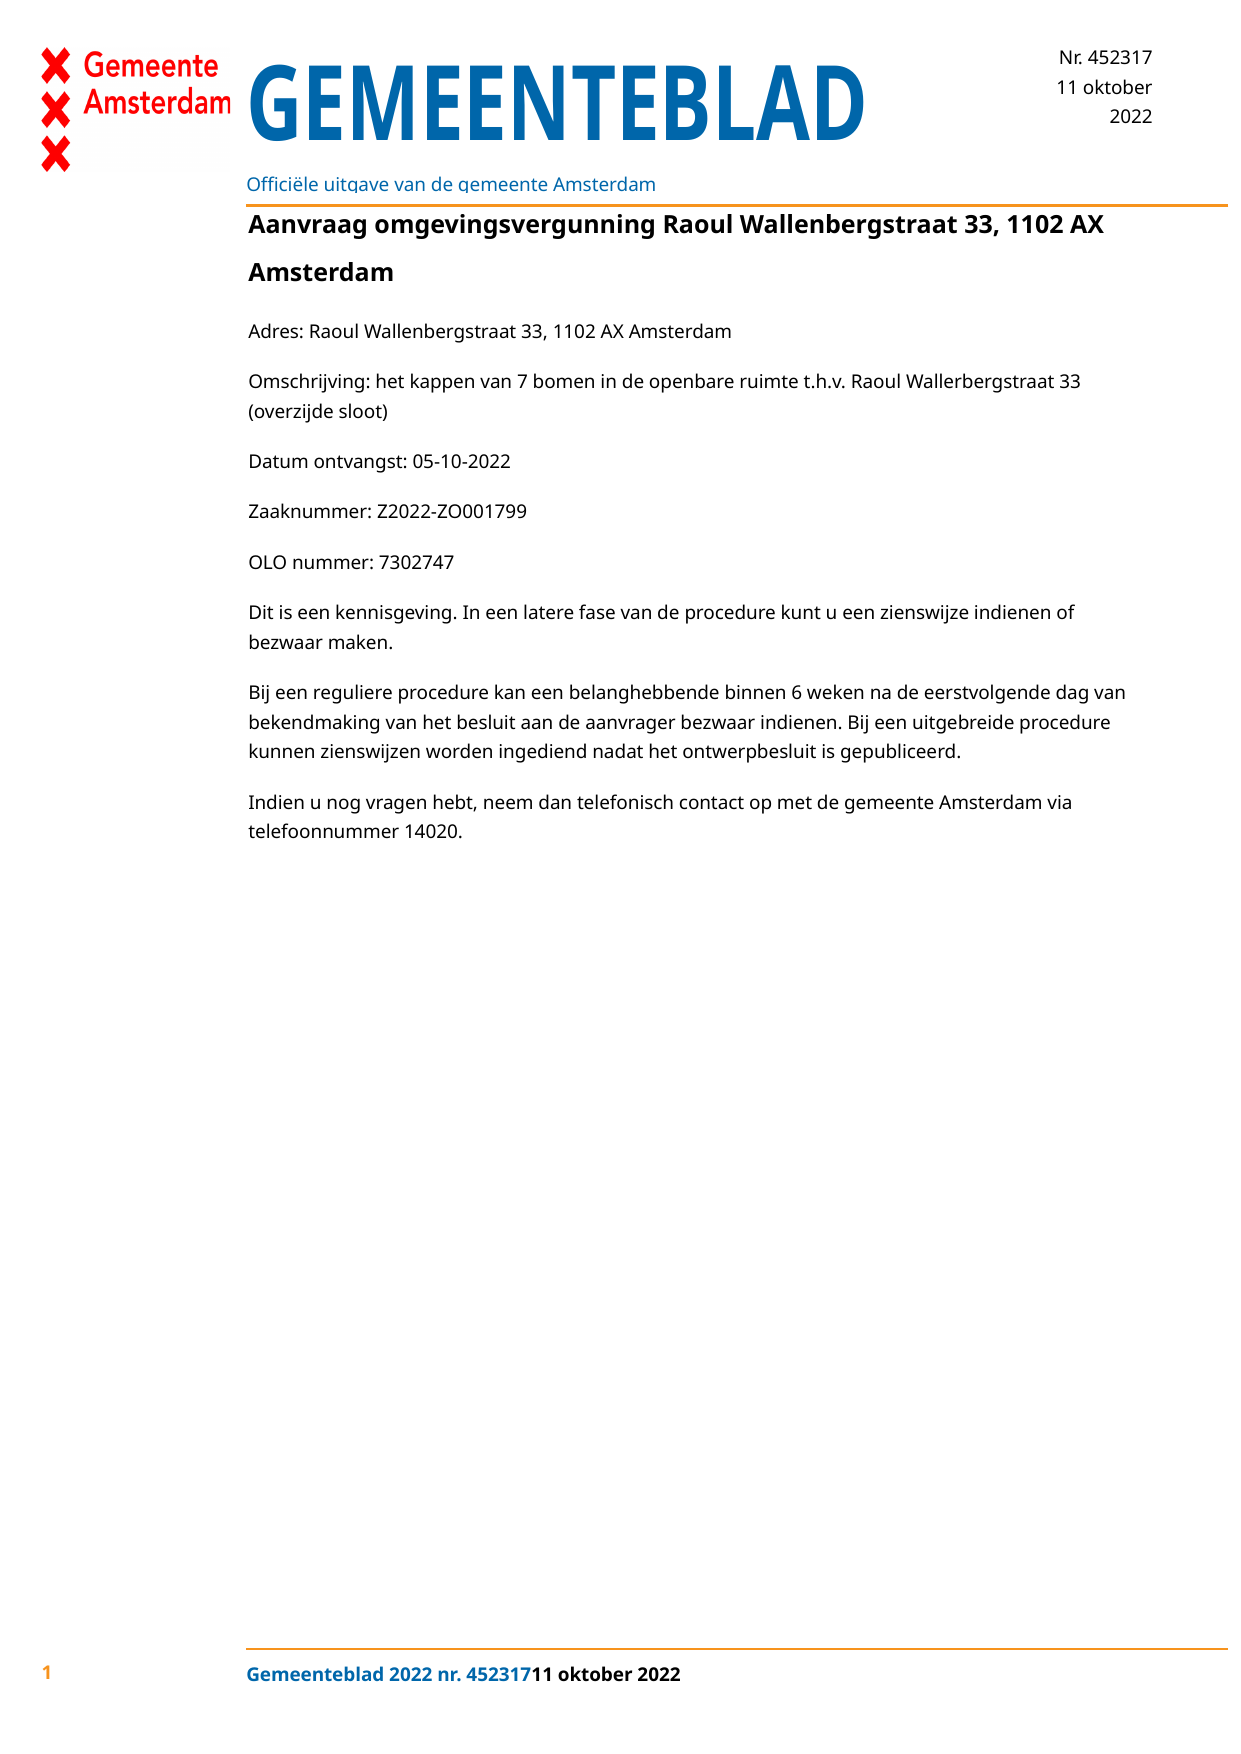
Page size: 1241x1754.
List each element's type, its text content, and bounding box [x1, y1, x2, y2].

text Datum ontvangst: 05-10-2022 [248, 448, 1152, 474]
text Aanvraag omgevingsvergunning Raoul Wallenbergstraat 33, 1102 AX Amsterdam [248, 207, 1152, 288]
text Adres: Raoul Wallenbergstraat 33, 1102 AX Amsterdam [248, 318, 1152, 344]
text Zaaknummer: Z2022-ZO001799 [248, 499, 1152, 524]
text Indien u nog vragen hebt, neem dan telefonisch contact op met de gemeente Amsterdam via telefoonnummer 14020. [248, 789, 1152, 844]
text Omschrijving: het kappen van 7 bomen in de openbare ruimte t.h.v. Raoul Wallerbergstraat 33 (overzijde sloot) [248, 368, 1152, 424]
text Dit is een kennisgeving. In een latere fase van de procedure kunt u een zienswijze indienen of bezwaar maken. [248, 599, 1152, 655]
text OLO nummer: 7302747 [248, 549, 1152, 575]
picture [41, 47, 231, 172]
text Bij een reguliere procedure kan een belanghebbende binnen 6 weken na de eerstvolgende dag van bekendmaking van het besluit aan de aanvrager bezwaar indienen. Bij een uitgebreide procedure kunnen zienswijzen worden ingediend nadat het ontwerpbesluit is gepubliceerd. [248, 679, 1152, 764]
